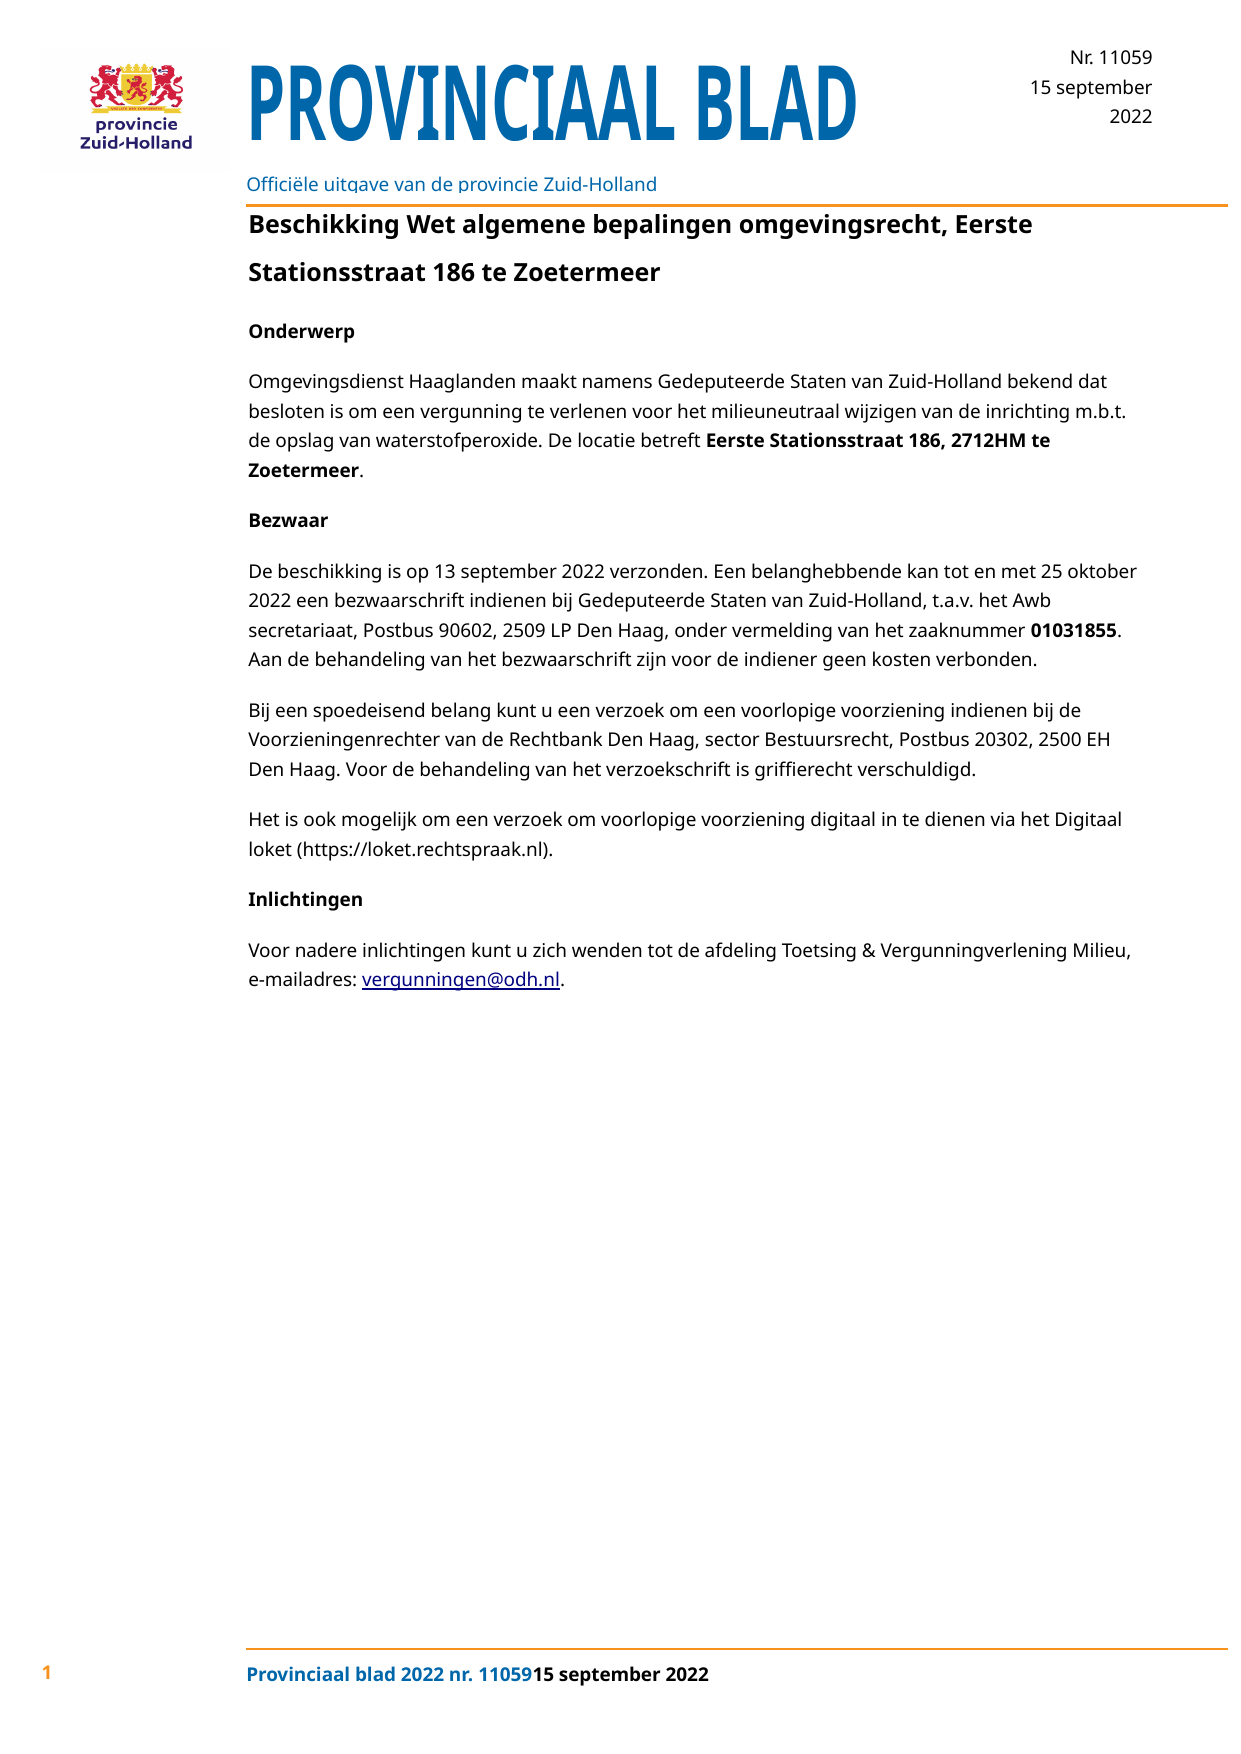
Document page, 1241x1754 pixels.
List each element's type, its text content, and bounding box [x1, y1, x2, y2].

text Het is ook mogelijk om een verzoek om voorlopige voorziening digitaal in te dienen via het Digitaal loket (https://loket.rechtspraak.nl). [248, 807, 1152, 862]
text Beschikking Wet algemene bepalingen omgevingsrecht, Eerste Stationsstraat 186 te Zoetermeer [248, 207, 1152, 288]
text Voor nadere inlichtingen kunt u zich wenden tot de afdeling Toetsing & Vergunningverlening Milieu, e-mailadres: vergunningen@odh.nl. [248, 937, 1152, 992]
text Bij een spoedeisend belang kunt u een verzoek om een voorlopige voorziening indienen bij de Voorzieningenrechter van de Rechtbank Den Haag, sector Bestuursrecht, Postbus 20302, 2500 EH Den Haag. Voor de behandeling van het verzoekschrift is griffierecht verschuldigd. [248, 697, 1152, 782]
text De beschikking is op 13 september 2022 verzonden. Een belanghebbende kan tot en met 25 oktober 2022 een bezwaarschrift indienen bij Gedeputeerde Staten van Zuid-Holland, t.a.v. het Awb secretariaat, Postbus 90602, 2509 LP Den Haag, onder vermelding van het zaaknummer 01031855. Aan de behandeling van het bezwaarschrift zijn voor de indiener geen kosten verbonden. [248, 558, 1152, 672]
text Onderwerp [248, 318, 1152, 344]
text Omgevingsdienst Haaglanden maakt namens Gedeputeerde Staten van Zuid-Holland bekend dat besloten is om een vergunning te verlenen voor het milieuneutraal wijzigen van de inrichting m.b.t. de opslag van waterstofperoxide. De locatie betreft Eerste Stationsstraat 186, 2712HM te Zoetermeer. [248, 368, 1152, 483]
picture [41, 47, 231, 172]
text Bezwaar [248, 507, 1152, 533]
text Inlichtingen [248, 887, 1152, 912]
